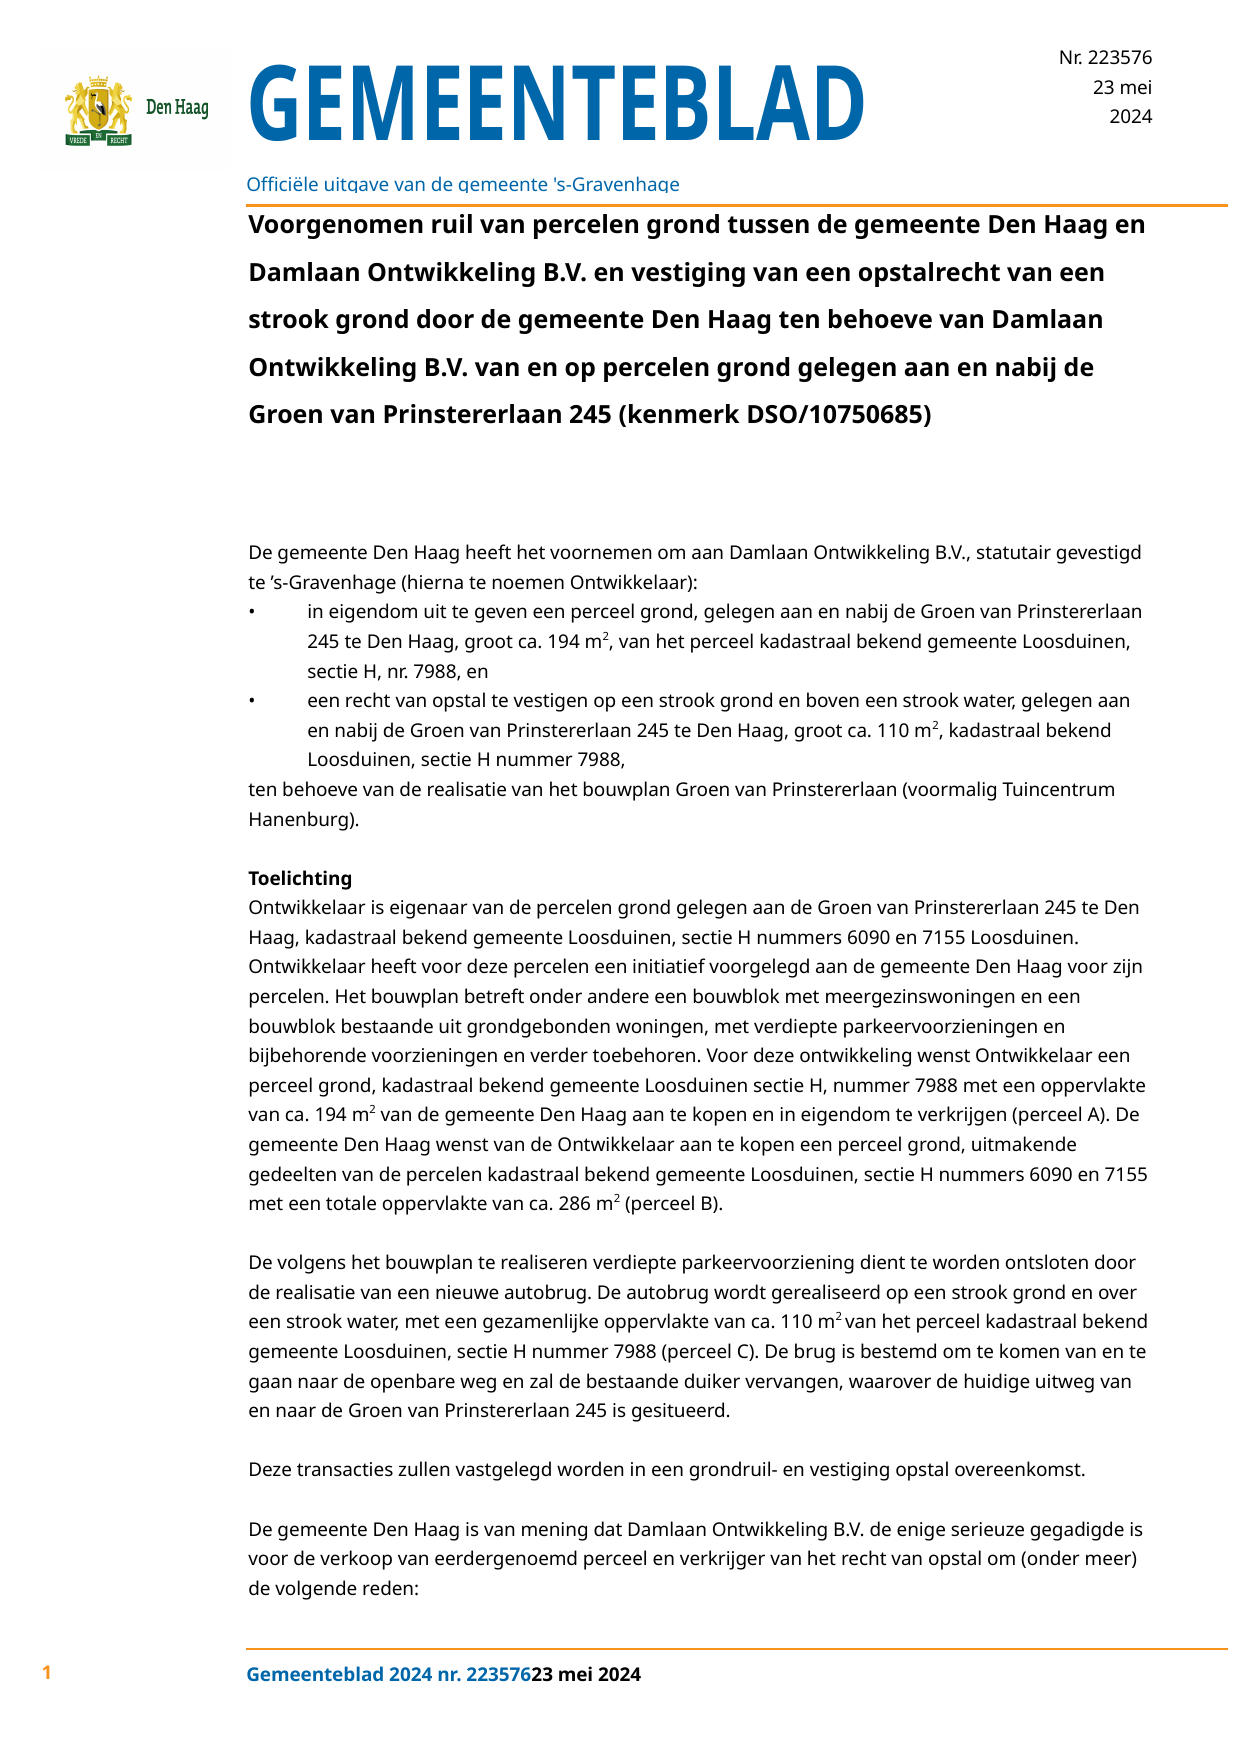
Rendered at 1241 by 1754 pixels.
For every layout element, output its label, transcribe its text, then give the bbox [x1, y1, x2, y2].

text Ontwikkelaar is eigenaar van de percelen grond gelegen aan de Groen van Prinstererlaan 245 te Den Haag, kadastraal bekend gemeente Loosduinen, sectie H nummers 6090 en 7155 Loosduinen. Ontwikkelaar heeft voor deze percelen een initiatief voorgelegd aan de gemeente Den Haag voor zijn percelen. Het bouwplan betreft onder andere een bouwblok met meergezinswoningen en een bouwblok bestaande uit grondgebonden woningen, met verdiepte parkeervoorzieningen en bijbehorende voorzieningen en verder toebehoren. Voor deze ontwikkeling wenst Ontwikkelaar een perceel grond, kadastraal bekend gemeente Loosduinen sectie H, nummer 7988 met een oppervlakte van ca. 194 m2 van de gemeente Den Haag aan te kopen en in eigendom te verkrijgen (perceel A). De gemeente Den Haag wenst van de Ontwikkelaar aan te kopen een perceel grond, uitmakende gedeelten van de percelen kadastraal bekend gemeente Loosduinen, sectie H nummers 6090 en 7155 met een totale oppervlakte van ca. 286 m2 (perceel B). [248, 894, 1152, 1216]
text Voorgenomen ruil van percelen grond tussen de gemeente Den Haag en Damlaan Ontwikkeling B.V. en vestiging van een opstalrecht van een strook grond door de gemeente Den Haag ten behoeve van Damlaan Ontwikkeling B.V. van en op percelen grond gelegen aan en nabij de Groen van Prinstererlaan 245 (kenmerk DSO/10750685) [248, 207, 1152, 431]
text Deze transacties zullen vastgelegd worden in een grondruil- en vestiging opstal overeenkomst. [248, 1457, 1152, 1482]
text De gemeente Den Haag is van mening dat Damlaan Ontwikkeling B.V. de enige serieuze gegadigde is voor de verkoop van eerdergenoemd perceel en verkrijger van het recht van opstal om (onder meer) de volgende reden: [248, 1516, 1152, 1601]
picture [41, 47, 231, 172]
list een recht van opstal te vestigen op een strook grond en boven een strook water, gelegen aan en nabij de Groen van Prinstererlaan 245 te Den Haag, groot ca. 110 m2, kadastraal bekend Loosduinen, sectie H nummer 7988, [248, 687, 1152, 772]
text De volgens het bouwplan te realiseren verdiepte parkeervoorziening dient te worden ontsloten door de realisatie van een nieuwe autobrug. De autobrug wordt gerealiseerd op een strook grond en over een strook water, met een gezamenlijke oppervlakte van ca. 110 m2 van het perceel kadastraal bekend gemeente Loosduinen, sectie H nummer 7988 (perceel C). De brug is bestemd om te komen van en te gaan naar de openbare weg en zal de bestaande duiker vervangen, waarover de huidige uitweg van en naar de Groen van Prinstererlaan 245 is gesitueerd. [248, 1249, 1152, 1423]
list in eigendom uit te geven een perceel grond, gelegen aan en nabij de Groen van Prinstererlaan 245 te Den Haag, groot ca. 194 m2, van het perceel kadastraal bekend gemeente Loosduinen, sectie H, nr. 7988, en [248, 599, 1152, 684]
text Toelichting [248, 865, 1152, 891]
text De gemeente Den Haag heeft het voornemen om aan Damlaan Ontwikkeling B.V., statutair gevestigd te ’s-Gravenhage (hierna te noemen Ontwikkelaar): [248, 539, 1152, 595]
text ten behoeve van de realisatie van het bouwplan Groen van Prinstererlaan (voormalig Tuincentrum Hanenburg). [248, 776, 1152, 832]
